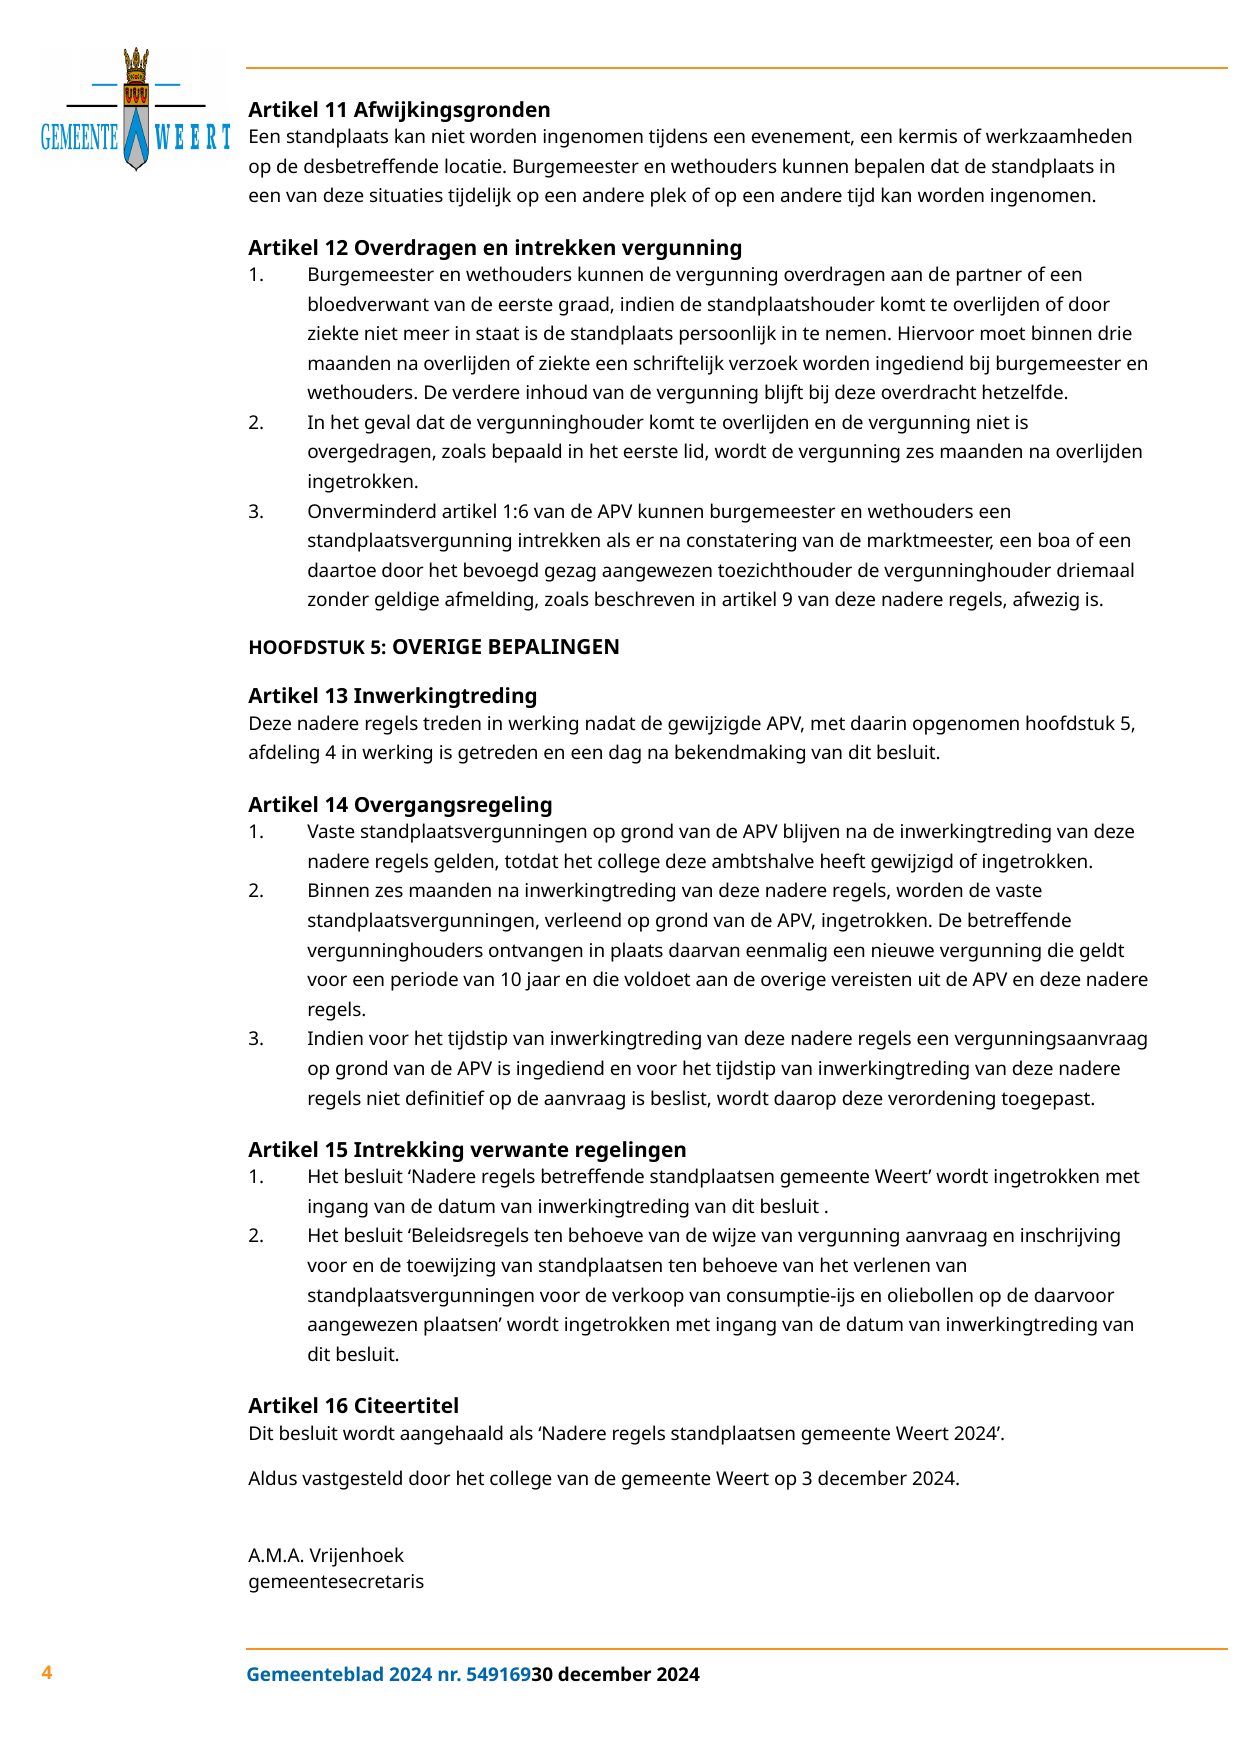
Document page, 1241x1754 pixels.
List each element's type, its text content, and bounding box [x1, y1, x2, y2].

list Het besluit ‘Nadere regels betreffende standplaatsen gemeente Weert’ wordt ingetrokken met ingang van de datum van inwerkingtreding van dit besluit . [248, 1163, 1152, 1219]
text Dit besluit wordt aangehaald als ‘Nadere regels standplaatsen gemeente Weert 2024’. [248, 1420, 1152, 1446]
text A.M.A. Vrijenhoek [248, 1543, 1152, 1568]
list Indien voor het tijdstip van inwerkingtreding van deze nadere regels een vergunningsaanvraag op grond van de APV is ingediend en voor het tijdstip van inwerkingtreding van deze nadere regels niet definitief op de aanvraag is beslist, wordt daarop deze verordening toegepast. [248, 1026, 1152, 1110]
text Artikel 11 Afwijkingsgronden [248, 95, 1152, 123]
text Artikel 13 Inwerkingtreding [248, 682, 1152, 710]
text Artikel 16 Citeertitel [248, 1391, 1152, 1420]
text gemeentesecretaris [248, 1568, 1152, 1594]
text HOOFDSTUK 5: OVERIGE BEPALINGEN [248, 632, 1152, 661]
list Het besluit ‘Beleidsregels ten behoeve van de wijze van vergunning aanvraag en inschrijving voor en de toewijzing van standplaatsen ten behoeve van het verlenen van standplaatsvergunningen voor de verkoop van consumptie-ijs en oliebollen op de daarvoor aangewezen plaatsen’ wordt ingetrokken met ingang van de datum van inwerkingtreding van dit besluit. [248, 1223, 1152, 1367]
list Burgemeester en wethouders kunnen de vergunning overdragen aan de partner of een bloedverwant van de eerste graad, indien de standplaatshouder komt te overlijden of door ziekte niet meer in staat is de standplaats persoonlijk in te nemen. Hiervoor moet binnen drie maanden na overlijden of ziekte een schriftelijk verzoek worden ingediend bij burgemeester en wethouders. De verdere inhoud van de vergunning blijft bij deze overdracht hetzelfde. [248, 261, 1152, 405]
text Artikel 15 Intrekking verwante regelingen [248, 1135, 1152, 1163]
list Vaste standplaatsvergunningen op grond van de APV blijven na de inwerkingtreding van deze nadere regels gelden, totdat het college deze ambtshalve heeft gewijzigd of ingetrokken. [248, 818, 1152, 874]
text Artikel 14 Overgangsregeling [248, 790, 1152, 818]
text Aldus vastgesteld door het college van de gemeente Weert op 3 december 2024. [248, 1466, 1152, 1491]
text Artikel 12 Overdragen en intrekken vergunning [248, 233, 1152, 261]
list Onverminderd artikel 1:6 van de APV kunnen burgemeester en wethouders een standplaatsvergunning intrekken als er na constatering van de marktmeester, een boa of een daartoe door het bevoegd gezag aangewezen toezichthouder de vergunninghouder driemaal zonder geldige afmelding, zoals beschreven in artikel 9 van deze nadere regels, afwezig is. [248, 498, 1152, 612]
list Binnen zes maanden na inwerkingtreding van deze nadere regels, worden de vaste standplaatsvergunningen, verleend op grond van de APV, ingetrokken. De betreffende vergunninghouders ontvangen in plaats daarvan eenmalig een nieuwe vergunning die geldt voor een periode van 10 jaar en die voldoet aan de overige vereisten uit de APV en deze nadere regels. [248, 878, 1152, 1022]
list In het geval dat de vergunninghouder komt te overlijden en de vergunning niet is overgedragen, zoals bepaald in het eerste lid, wordt de vergunning zes maanden na overlijden ingetrokken. [248, 409, 1152, 494]
text Deze nadere regels treden in werking nadat de gewijzigde APV, met daarin opgenomen hoofdstuk 5, afdeling 4 in werking is getreden en een dag na bekendmaking van dit besluit. [248, 710, 1152, 765]
picture [41, 47, 231, 172]
text Een standplaats kan niet worden ingenomen tijdens een evenement, een kermis of werkzaamheden op de desbetreffende locatie. Burgemeester en wethouders kunnen bepalen dat de standplaats in een van deze situaties tijdelijk op een andere plek of op een andere tijd kan worden ingenomen. [248, 123, 1152, 208]
